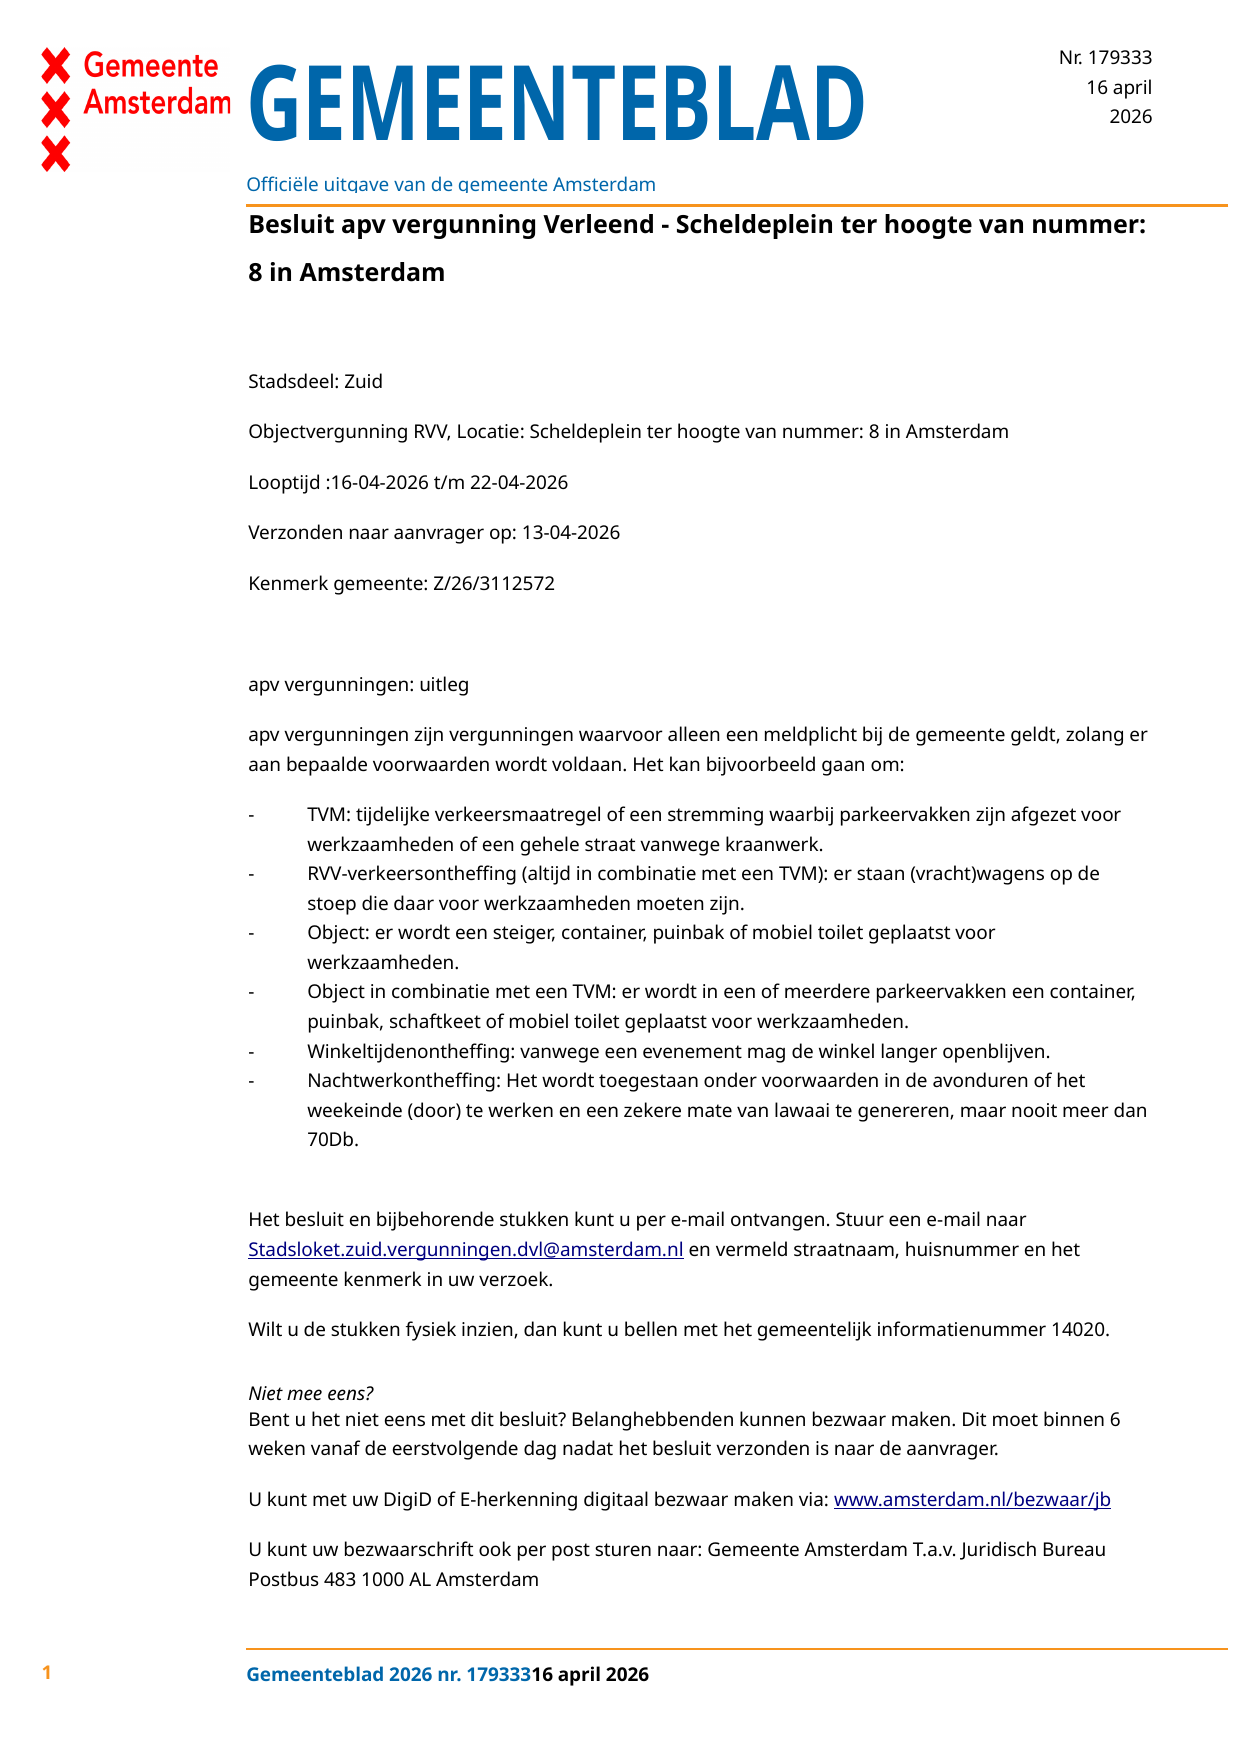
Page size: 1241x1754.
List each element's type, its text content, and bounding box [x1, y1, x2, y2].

list Nachtwerkontheffing: Het wordt toegestaan onder voorwaarden in de avonduren of het weekeinde (door) te werken en een zekere mate van lawaai te genereren, maar nooit meer dan 70Db. [248, 1067, 1152, 1152]
list Winkeltijdenontheffing: vanwege een evenement mag de winkel langer openblijven. [248, 1038, 1152, 1064]
text Niet mee eens? [248, 1380, 1152, 1406]
text Stadsdeel: Zuid [248, 368, 1152, 394]
text Bent u het niet eens met dit besluit? Belanghebbenden kunnen bezwaar maken. Dit moet binnen 6 weken vanaf de eerstvolgende dag nadat het besluit verzonden is naar de aanvrager. [248, 1406, 1152, 1461]
text apv vergunningen: uitleg [248, 671, 1152, 697]
text Besluit apv vergunning Verleend - Scheldeplein ter hoogte van nummer: 8 in Amsterdam [248, 207, 1152, 288]
text Verzonden naar aanvrager op: 13-04-2026 [248, 519, 1152, 545]
list Object in combinatie met een TVM: er wordt in een of meerdere parkeervakken een container, puinbak, schaftkeet of mobiel toilet geplaatst voor werkzaamheden. [248, 979, 1152, 1034]
picture [41, 47, 231, 172]
list Object: er wordt een steiger, container, puinbak of mobiel toilet geplaatst voor werkzaamheden. [248, 919, 1152, 975]
text Objectvergunning RVV, Locatie: Scheldeplein ter hoogte van nummer: 8 in Amsterdam [248, 419, 1152, 444]
text Looptijd :16-04-2026 t/m 22-04-2026 [248, 469, 1152, 495]
text U kunt uw bezwaarschrift ook per post sturen naar: Gemeente Amsterdam T.a.v. Juridisch Bureau Postbus 483 1000 AL Amsterdam [248, 1536, 1152, 1592]
text apv vergunningen zijn vergunningen waarvoor alleen een meldplicht bij de gemeente geldt, zolang er aan bepaalde voorwaarden wordt voldaan. Het kan bijvoorbeeld gaan om: [248, 721, 1152, 777]
text Het besluit en bijbehorende stukken kunt u per e-mail ontvangen. Stuur een e-mail naar Stadsloket.zuid.vergunningen.dvl@amsterdam.nl en vermeld straatnaam, huisnummer en het gemeente kenmerk in uw verzoek. [248, 1207, 1152, 1292]
text Wilt u de stukken fysiek inzien, dan kunt u bellen met het gemeentelijk informatienummer 14020. [248, 1316, 1152, 1342]
text Kenmerk gemeente: Z/26/3112572 [248, 570, 1152, 596]
text U kunt met uw DigiD of E-herkenning digitaal bezwaar maken via: www.amsterdam.nl/bezwaar/jb [248, 1486, 1152, 1512]
list TVM: tijdelijke verkeersmaatregel of een stremming waarbij parkeervakken zijn afgezet voor werkzaamheden of een gehele straat vanwege kraanwerk. [248, 801, 1152, 857]
list RVV-verkeersontheffing (altijd in combinatie met een TVM): er staan (vracht)wagens op de stoep die daar voor werkzaamheden moeten zijn. [248, 860, 1152, 916]
